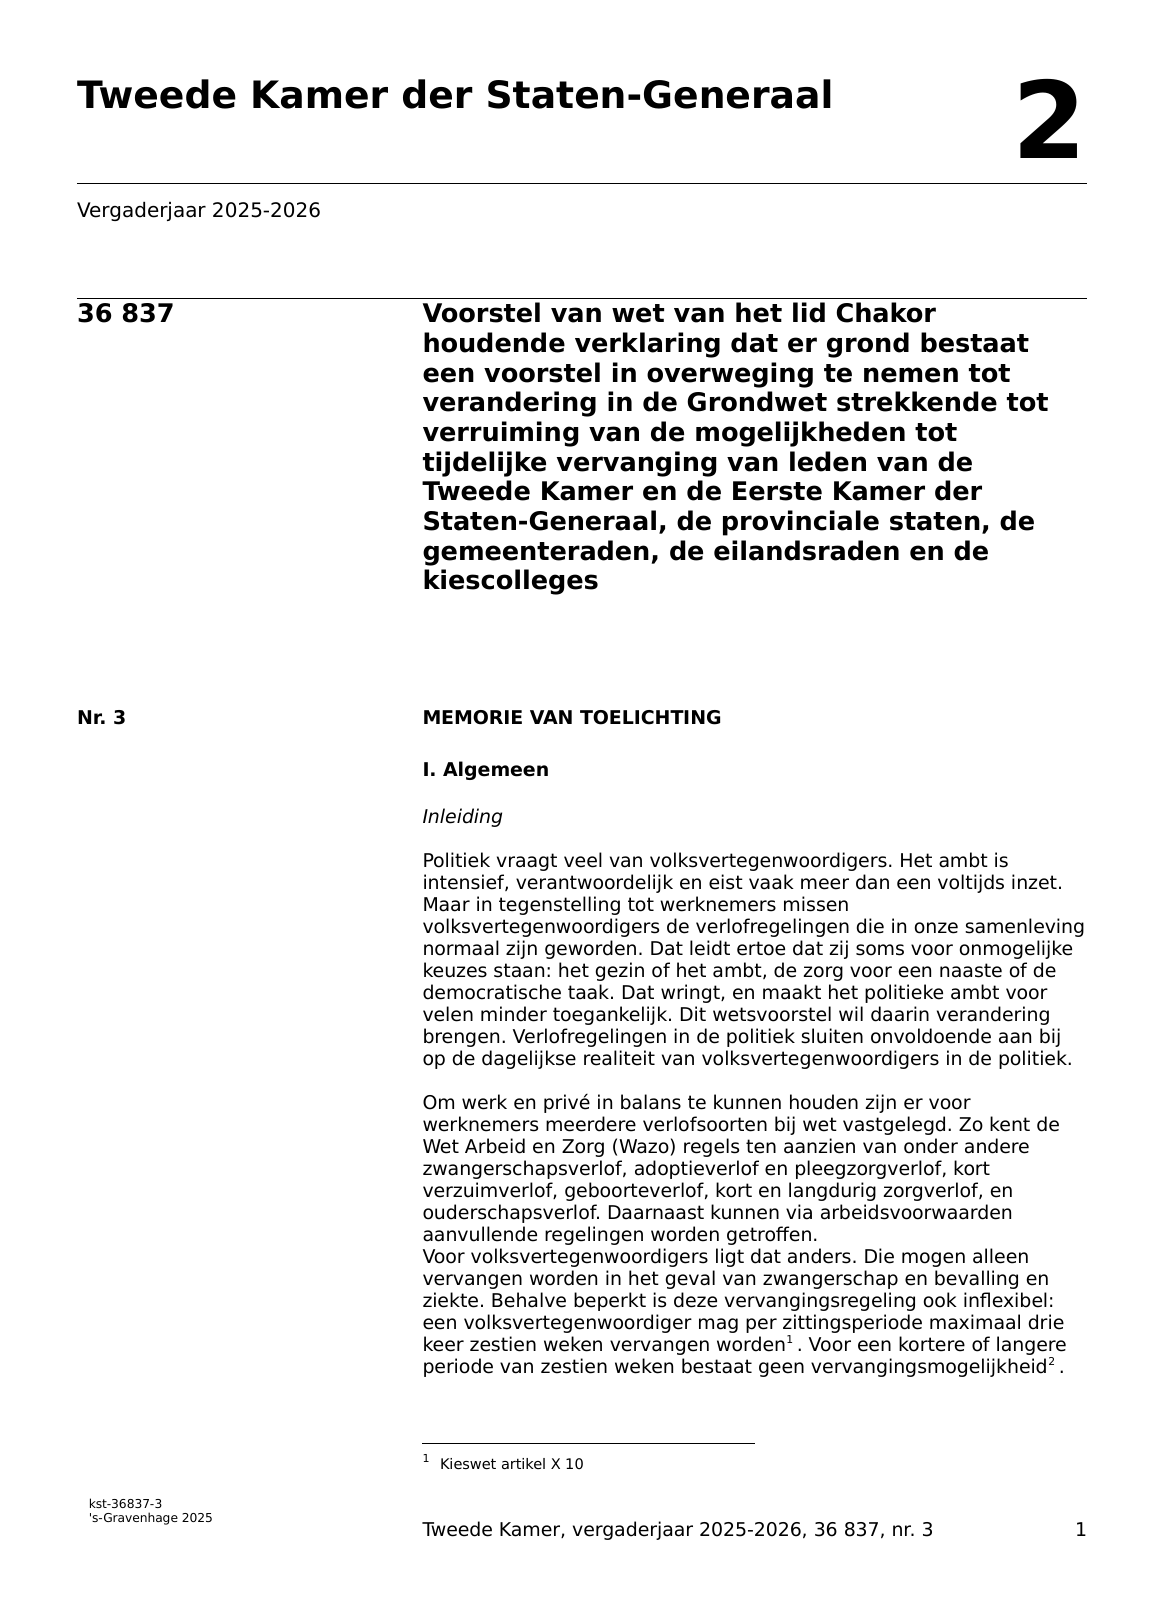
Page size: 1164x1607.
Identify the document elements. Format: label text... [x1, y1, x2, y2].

table_header 2 [886, 59, 1087, 183]
subtitle 36 837 Voorstel van wet van het lid Chakor houdende verklaring dat er grond bestaat een voorstel in overweging te nemen tot verandering in de Grondwet strekkende tot verruiming van de mogelijkheden tot tijdelijke vervanging van leden van de Tweede Kamer en de Eerste Kamer der Staten-Generaal, de provinciale staten, de gemeenteraden, de eilandsraden en de kiescolleges [77, 299, 1087, 596]
table_cell Vergaderjaar 2025-2026 [77, 184, 1087, 298]
text 's-Gravenhage 2025 [88, 1511, 323, 1525]
text Politiek vraagt veel van volksvertegenwoordigers. Het ambt is intensief, verantwoordelijk en eist vaak meer dan een voltijds inzet. Maar in tegenstelling tot werknemers missen volksvertegenwoordigers de verlofregelingen die in onze samenleving normaal zijn geworden. Dat leidt ertoe dat zij soms voor onmogelijke keuzes staan: het gezin of het ambt, de zorg voor een naaste of de democratische taak. Dat wringt, en maakt het politieke ambt voor velen minder toegankelijk. Dit wetsvoorstel wil daarin verandering brengen. Verlofregelingen in de politiek sluiten onvoldoende aan bij op de dagelijkse realiteit van volksvertegenwoordigers in de politiek. [422, 850, 1087, 1070]
subtitle I. Algemeen [422, 759, 1087, 781]
text Voor volksvertegenwoordigers ligt dat anders. Die mogen alleen vervangen worden in het geval van zwangerschap en bevalling en ziekte. Behalve beperkt is deze vervangingsregeling ook inflexibel: een volksvertegenwoordiger mag per zittingsperiode maximaal drie keer zestien weken vervangen worden. Voor een kortere of langere periode van zestien weken bestaat geen vervangingsmogelijkheid. [422, 1246, 1087, 1378]
text Om werk en privé in balans te kunnen houden zijn er voor werknemers meerdere verlofsoorten bij wet vastgelegd. Zo kent de Wet Arbeid en Zorg (Wazo) regels ten aanzien van onder andere zwangerschapsverlof, adoptieverlof en pleegzorgverlof, kort verzuimverlof, geboorteverlof, kort en langdurig zorgverlof, en ouderschapsverlof. Daarnaast kunnen via arbeidsvoorwaarden aanvullende regelingen worden getroffen. [422, 1092, 1087, 1246]
text kst-36837-3 [88, 1497, 323, 1511]
table_header Tweede Kamer der Staten-Generaal [77, 59, 886, 183]
subtitle Nr. 3 MEMORIE VAN TOELICHTING [77, 707, 1087, 729]
text Kieswet artikel X 10 [422, 1452, 1087, 1474]
subtitle Inleiding [422, 806, 1087, 828]
